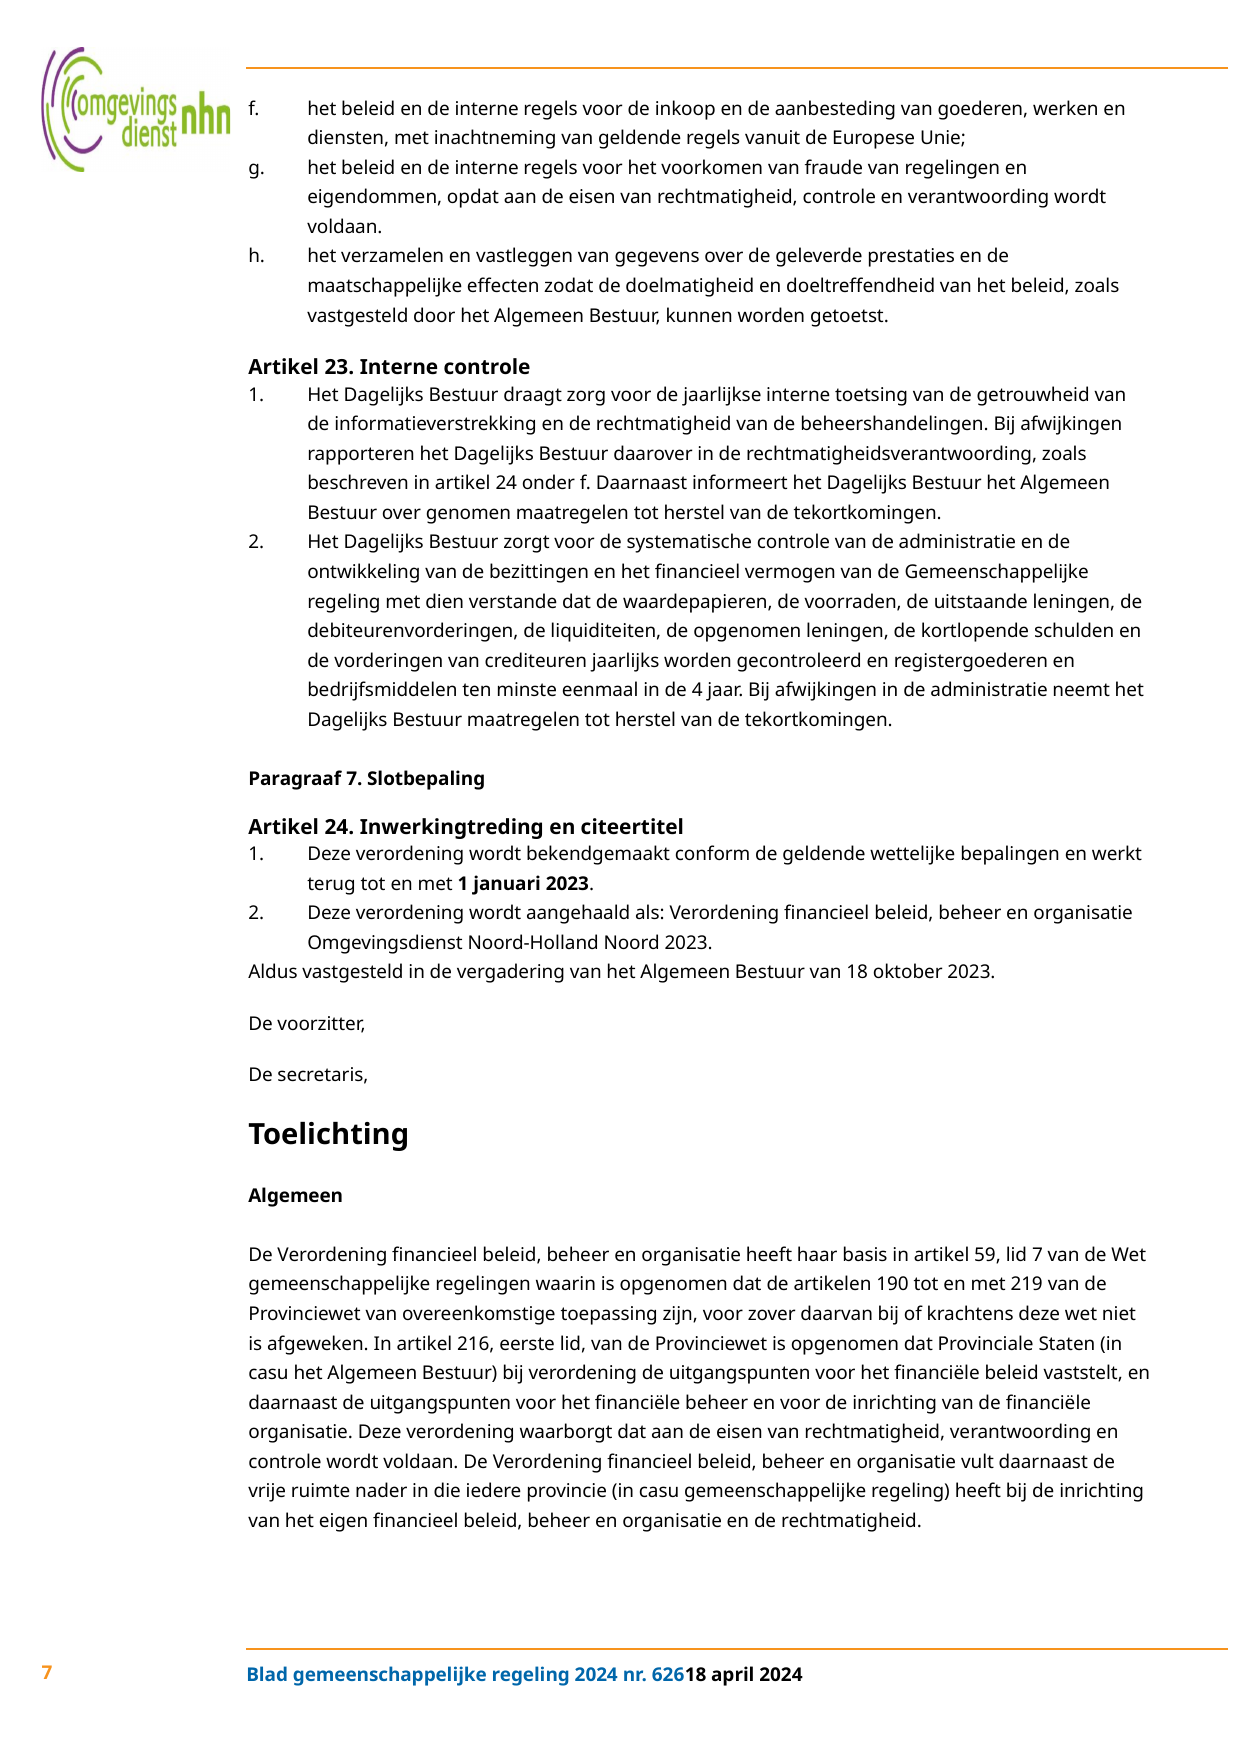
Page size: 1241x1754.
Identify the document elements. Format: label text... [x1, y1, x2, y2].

text De Verordening financieel beleid, beheer en organisatie heeft haar basis in artikel 59, lid 7 van de Wet gemeenschappelijke regelingen waarin is opgenomen dat de artikelen 190 tot en met 219 van de Provinciewet van overeenkomstige toepassing zijn, voor zover daarvan bij of krachtens deze wet niet is afgeweken. In artikel 216, eerste lid, van de Provinciewet is opgenomen dat Provinciale Staten (in casu het Algemeen Bestuur) bij verordening de uitgangspunten voor het financiële beleid vaststelt, en daarnaast de uitgangspunten voor het financiële beheer en voor de inrichting van de financiële organisatie. Deze verordening waarborgt dat aan de eisen van rechtmatigheid, verantwoording en controle wordt voldaan. De Verordening financieel beleid, beheer en organisatie vult daarnaast de vrije ruimte nader in die iedere provincie (in casu gemeenschappelijke regeling) heeft bij de inrichting van het eigen financieel beleid, beheer en organisatie en de rechtmatigheid. [248, 1241, 1152, 1533]
list het verzamelen en vastleggen van gegevens over de geleverde prestaties en de maatschappelijke effecten zodat de doelmatigheid en doeltreffendheid van het beleid, zoals vastgesteld door het Algemeen Bestuur, kunnen worden getoetst. [248, 243, 1152, 328]
list Het Dagelijks Bestuur zorgt voor de systematische controle van de administratie en de ontwikkeling van de bezittingen en het financieel vermogen van de Gemeenschappelijke regeling met dien verstande dat de waardepapieren, de voorraden, de uitstaande leningen, de debiteurenvorderingen, de liquiditeiten, de opgenomen leningen, de kortlopende schulden en de vorderingen van crediteuren jaarlijks worden gecontroleerd en registergoederen en bedrijfsmiddelen ten minste eenmaal in de 4 jaar. Bij afwijkingen in de administratie neemt het Dagelijks Bestuur maatregelen tot herstel van de tekortkomingen. [248, 529, 1152, 732]
list Het Dagelijks Bestuur draagt zorg voor de jaarlijkse interne toetsing van de getrouwheid van de informatieverstrekking en de rechtmatigheid van de beheershandelingen. Bij afwijkingen rapporteren het Dagelijks Bestuur daarover in de rechtmatigheidsverantwoording, zoals beschreven in artikel 24 onder f. Daarnaast informeert het Dagelijks Bestuur het Algemeen Bestuur over genomen maatregelen tot herstel van de tekortkomingen. [248, 381, 1152, 525]
picture [41, 47, 231, 172]
list het beleid en de interne regels voor de inkoop en de aanbesteding van goederen, werken en diensten, met inachtneming van geldende regels vanuit de Europese Unie; [248, 95, 1152, 150]
text Artikel 23. Interne controle [248, 352, 1152, 381]
text De secretaris, [248, 1062, 1152, 1087]
text Algemeen [248, 1182, 1152, 1208]
list Deze verordening wordt aangehaald als: Verordening financieel beleid, beheer en organisatie Omgevingsdienst Noord-Holland Noord 2023. [248, 899, 1152, 955]
text Aldus vastgesteld in de vergadering van het Algemeen Bestuur van 18 oktober 2023. [248, 959, 1152, 984]
text Toelichting [248, 1113, 1152, 1153]
text Paragraaf 7. Slotbepaling [248, 765, 1152, 791]
list het beleid en de interne regels voor het voorkomen van fraude van regelingen en eigendommen, opdat aan de eisen van rechtmatigheid, controle en verantwoording wordt voldaan. [248, 154, 1152, 239]
list Deze verordening wordt bekendgemaakt conform de geldende wettelijke bepalingen en werkt terug tot en met 1 januari 2023. [248, 840, 1152, 896]
text De voorzitter, [248, 1010, 1152, 1036]
text Artikel 24. Inwerkingtreding en citeertitel [248, 812, 1152, 840]
